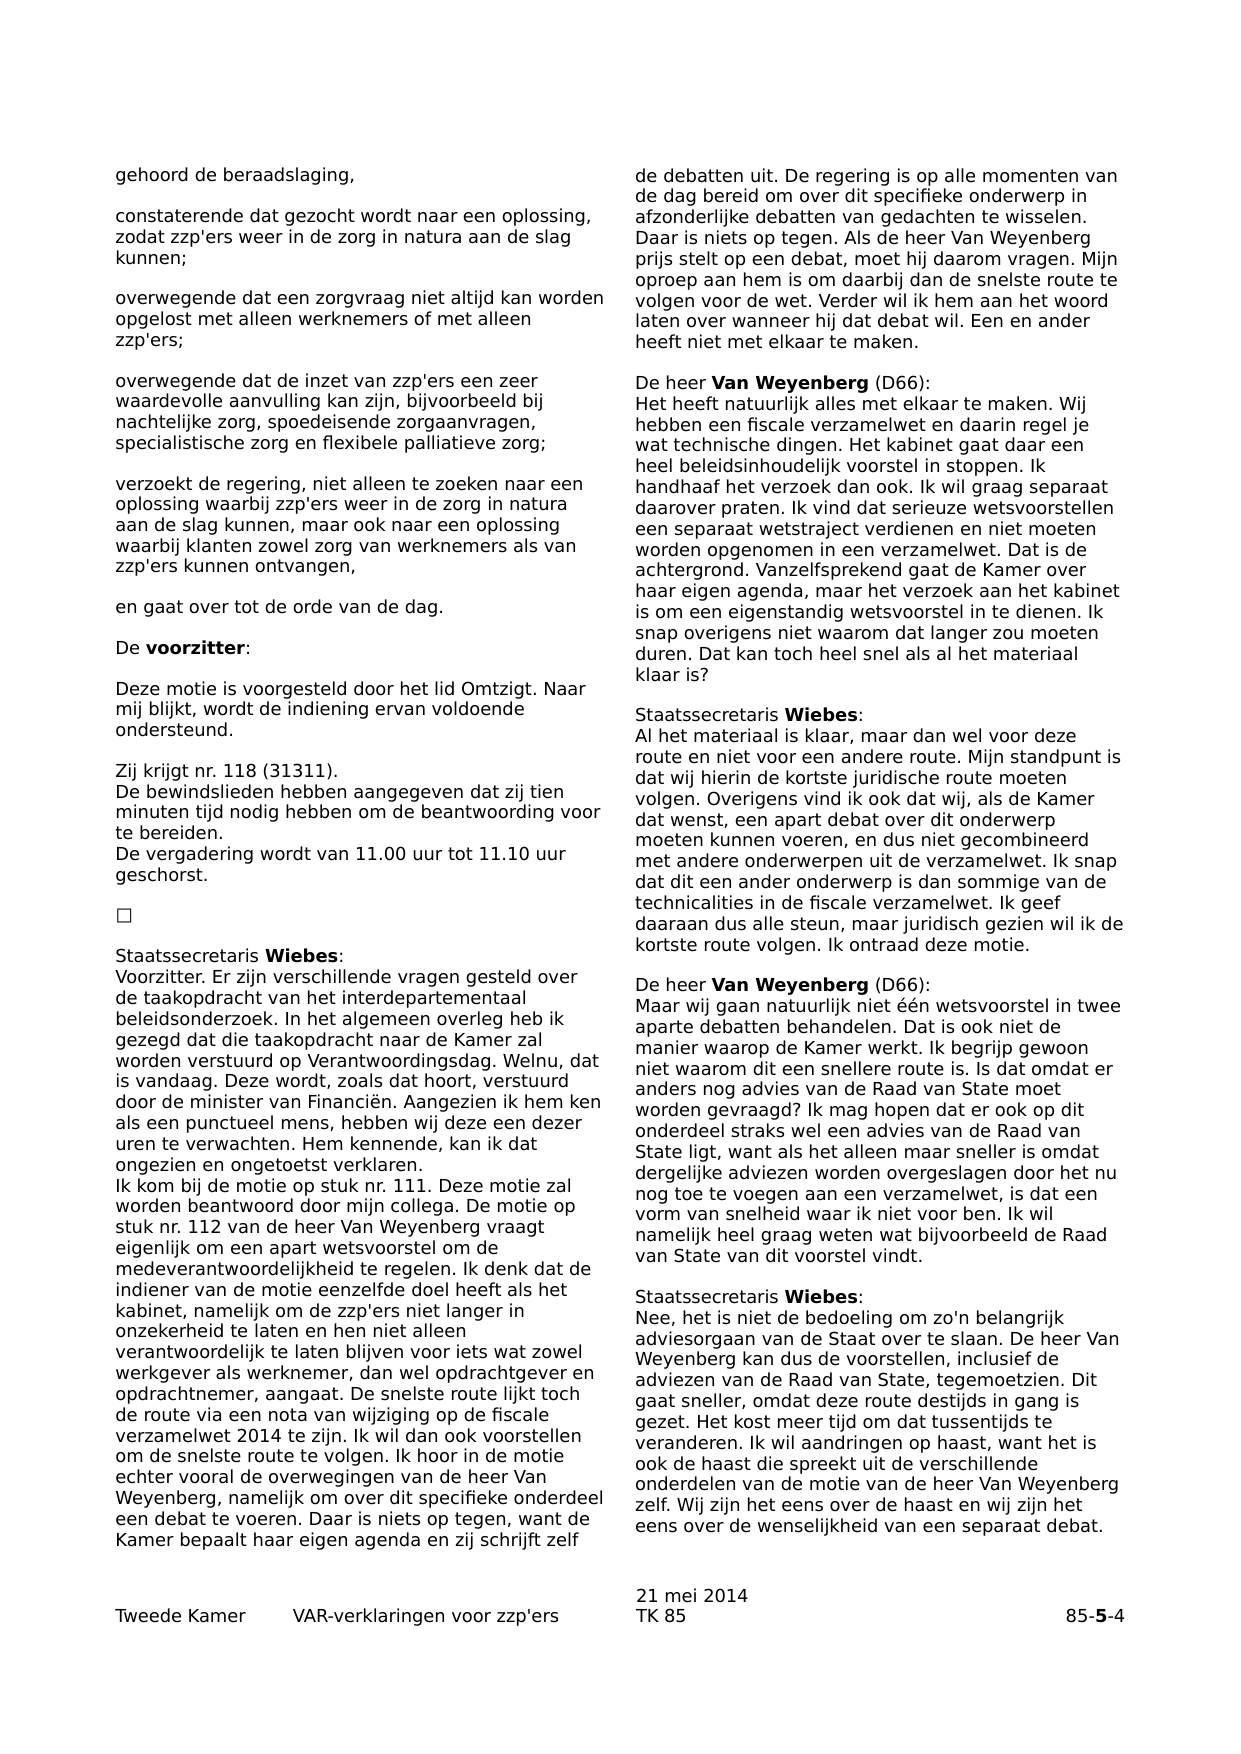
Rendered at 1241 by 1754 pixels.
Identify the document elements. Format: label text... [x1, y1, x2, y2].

text De heer Van Weyenberg (D66): [635, 975, 1125, 996]
text Staatssecretaris Wiebes: [635, 1287, 1125, 1307]
text gehoord de beraadslaging, [115, 165, 605, 186]
text Ik kom bij de motie op stuk nr. 111. Deze motie zal worden beantwoord door mijn collega. De motie op stuk nr. 112 van de heer Van Weyenberg vraagt eigenlijk om een apart wetsvoorstel om de medeverantwoordelijkheid te regelen. Ik denk dat de indiener van de motie eenzelfde doel heeft als het kabinet, namelijk om de zzp'ers niet langer in onzekerheid te laten en hen niet alleen verantwoordelijk te laten blijven voor iets wat zowel werkgever als werknemer, dan wel opdrachtgever en opdrachtnemer, aangaat. De snelste route lijkt toch de route via een nota van wijziging op de fiscale verzamelwet 2014 te zijn. Ik wil dan ook voorstellen om de snelste route te volgen. Ik hoor in de motie echter vooral de overwegingen van de heer Van Weyenberg, namelijk om over dit specifieke onderdeel een debat te voeren. Daar is niets op tegen, want de Kamer bepaalt haar eigen agenda en zij schrijft zelf [115, 1175, 605, 1550]
text De bewindslieden hebben aangegeven dat zij tien minuten tijd nodig hebben om de beantwoording voor te bereiden. [115, 781, 605, 844]
text Nee, het is niet de bedoeling om zo'n belangrijk adviesorgaan van de Staat over te slaan. De heer Van Weyenberg kan dus de voorstellen, inclusief de adviezen van de Raad van State, tegemoetzien. Dit gaat sneller, omdat deze route destijds in gang is gezet. Het kost meer tijd om dat tussentijds te veranderen. Ik wil aandringen op haast, want het is ook de haast die spreekt uit de verschillende onderdelen van de motie van de heer Van Weyenberg zelf. Wij zijn het eens over de haast en wij zijn het eens over de wenselijkheid van een separaat debat. [635, 1307, 1125, 1537]
text constaterende dat gezocht wordt naar een oplossing, zodat zzp'ers weer in de zorg in natura aan de slag kunnen; [115, 206, 605, 268]
text en gaat over tot de orde van de dag. [115, 597, 605, 618]
text Staatssecretaris Wiebes: [115, 946, 605, 967]
text Staatssecretaris Wiebes: [635, 705, 1125, 726]
text De heer Van Weyenberg (D66): [635, 373, 1125, 393]
text Deze motie is voorgesteld door het lid Omtzigt. Naar mij blijkt, wordt de indiening ervan voldoende ondersteund. [115, 678, 605, 741]
text verzoekt de regering, niet alleen te zoeken naar een oplossing waarbij zzp'ers weer in de zorg in natura aan de slag kunnen, maar ook naar een oplossing waarbij klanten zowel zorg van werknemers als van zzp'ers kunnen ontvangen, [115, 473, 605, 577]
text ⬜ [115, 906, 605, 926]
text Maar wij gaan natuurlijk niet één wetsvoorstel in twee aparte debatten behandelen. Dat is ook niet de manier waarop de Kamer werkt. Ik begrijp gewoon niet waarom dit een snellere route is. Is dat omdat er anders nog advies van de Raad van State moet worden gevraagd? Ik mag hopen dat er ook op dit onderdeel straks wel een advies van de Raad van State ligt, want als het alleen maar sneller is omdat dergelijke adviezen worden overgeslagen door het nu nog toe te voegen aan een verzamelwet, is dat een vorm van snelheid waar ik niet voor ben. Ik wil namelijk heel graag weten wat bijvoorbeeld de Raad van State van dit voorstel vindt. [635, 996, 1125, 1267]
text Het heeft natuurlijk alles met elkaar te maken. Wij hebben een fiscale verzamelwet en daarin regel je wat technische dingen. Het kabinet gaat daar een heel beleidsinhoudelijk voorstel in stoppen. Ik handhaaf het verzoek dan ook. Ik wil graag separaat daarover praten. Ik vind dat serieuze wetsvoorstellen een separaat wetstraject verdienen en niet moeten worden opgenomen in een verzamelwet. Dat is de achtergrond. Vanzelfsprekend gaat de Kamer over haar eigen agenda, maar het verzoek aan het kabinet is om een eigenstandig wetsvoorstel in te dienen. Ik snap overigens niet waarom dat langer zou moeten duren. Dat kan toch heel snel als al het materiaal klaar is? [635, 393, 1125, 685]
text De vergadering wordt van 11.00 uur tot 11.10 uur geschorst. [115, 844, 605, 886]
text de debatten uit. De regering is op alle momenten van de dag bereid om over dit specifieke onderwerp in afzonderlijke debatten van gedachten te wisselen. Daar is niets op tegen. Als de heer Van Weyenberg prijs stelt op een debat, moet hij daarom vragen. Mijn oproep aan hem is om daarbij dan de snelste route te volgen voor de wet. Verder wil ik hem aan het woord laten over wanneer hij dat debat wil. Een en ander heeft niet met elkaar te maken. [635, 165, 1125, 353]
text Al het materiaal is klaar, maar dan wel voor deze route en niet voor een andere route. Mijn standpunt is dat wij hierin de kortste juridische route moeten volgen. Overigens vind ik ook dat wij, als de Kamer dat wenst, een apart debat over dit onderwerp moeten kunnen voeren, en dus niet gecombineerd met andere onderwerpen uit de verzamelwet. Ik snap dat dit een ander onderwerp is dan sommige van de technicalities in de fiscale verzamelwet. Ik geef daaraan dus alle steun, maar juridisch gezien wil ik de kortste route volgen. Ik ontraad deze motie. [635, 726, 1125, 955]
text overwegende dat de inzet van zzp'ers een zeer waardevolle aanvulling kan zijn, bijvoorbeeld bij nachtelijke zorg, spoedeisende zorgaanvragen, specialistische zorg en flexibele palliatieve zorg; [115, 370, 605, 453]
text Voorzitter. Er zijn verschillende vragen gesteld over de taakopdracht van het interdepartementaal beleidsonderzoek. In het algemeen overleg heb ik gezegd dat die taakopdracht naar de Kamer zal worden verstuurd op Verantwoordingsdag. Welnu, dat is vandaag. Deze wordt, zoals dat hoort, verstuurd door de minister van Financiën. Aangezien ik hem ken als een punctueel mens, hebben wij deze een dezer uren te verwachten. Hem kennende, kan ik dat ongezien en ongetoetst verklaren. [115, 967, 605, 1175]
text Zij krijgt nr. 118 (31311). [115, 761, 605, 781]
text De voorzitter: [115, 638, 605, 658]
text overwegende dat een zorgvraag niet altijd kan worden opgelost met alleen werknemers of met alleen zzp'ers; [115, 288, 605, 350]
